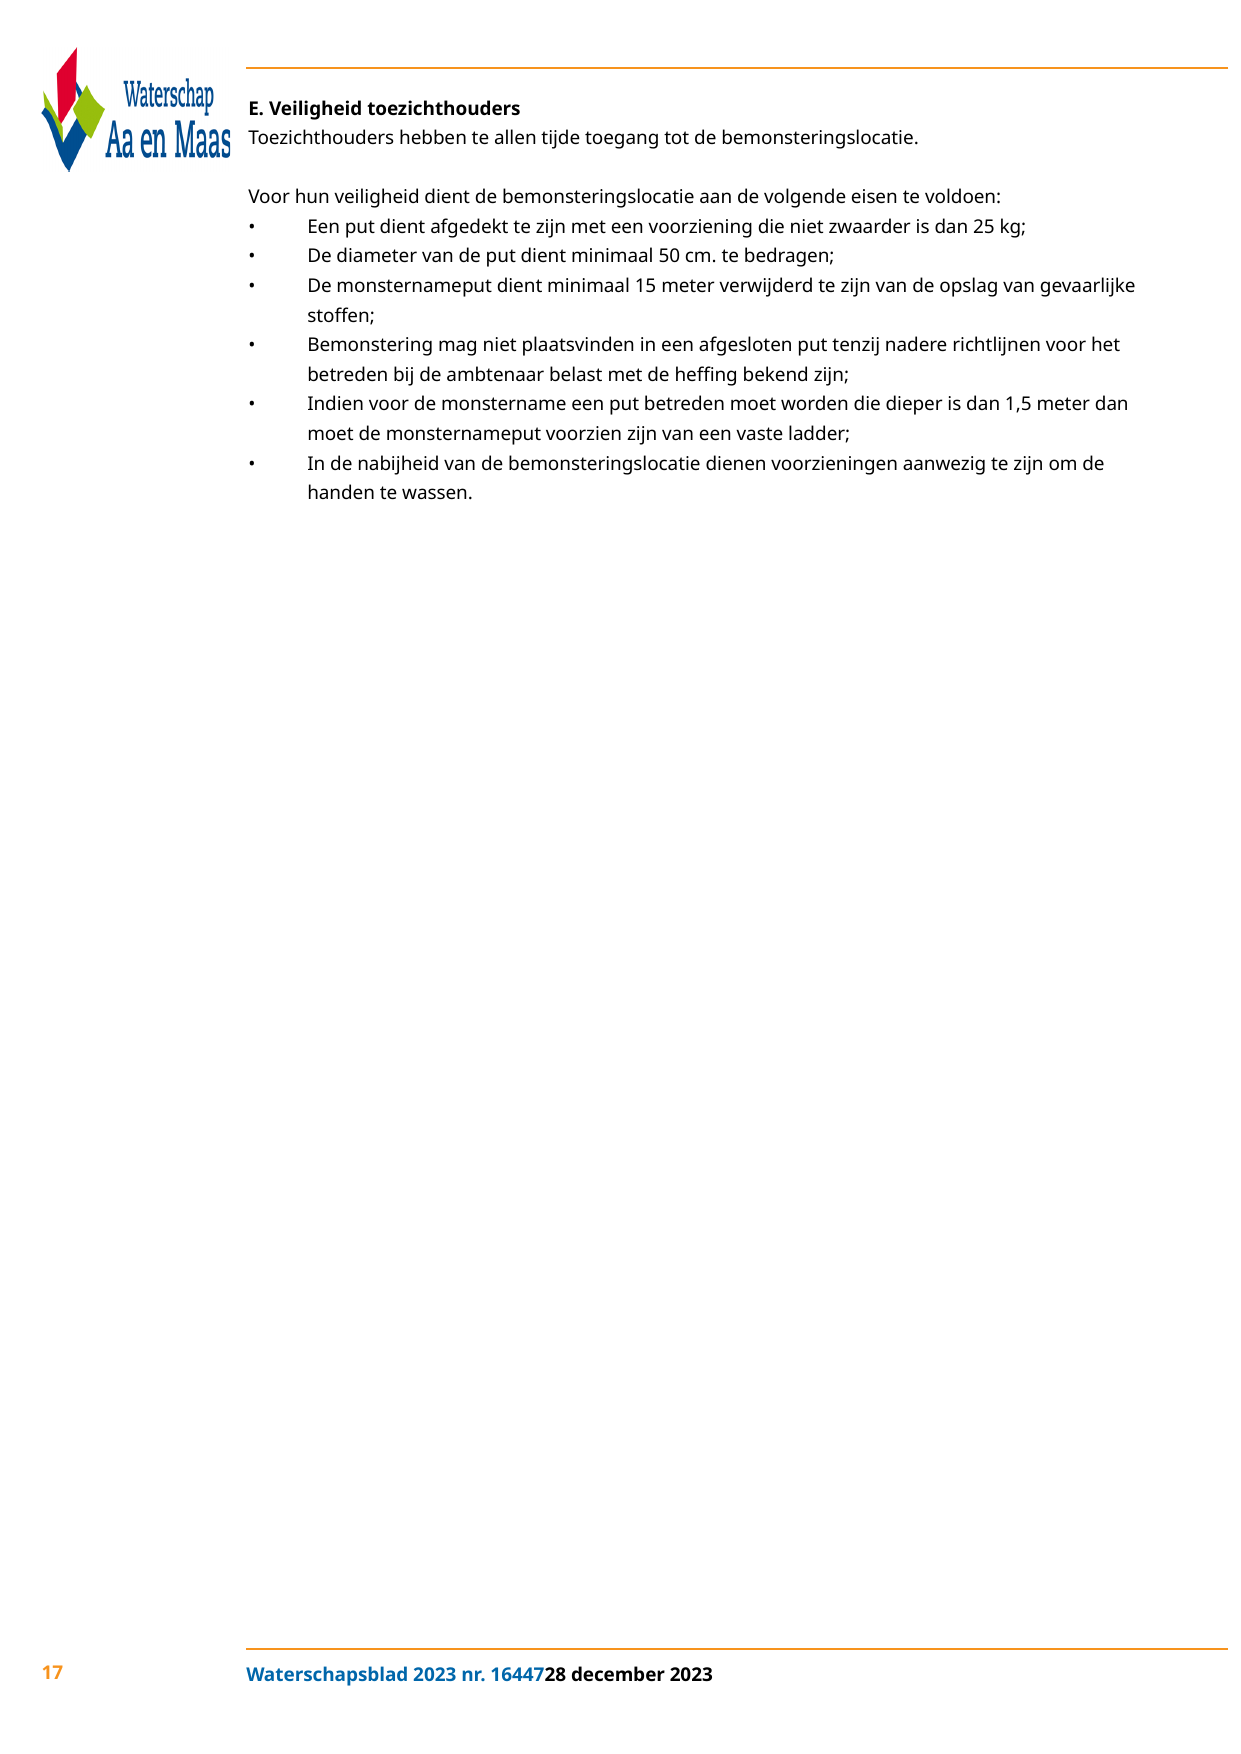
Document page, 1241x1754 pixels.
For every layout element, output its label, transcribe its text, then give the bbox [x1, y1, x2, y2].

list De monsternameput dient minimaal 15 meter verwijderd te zijn van de opslag van gevaarlijke stoffen; [248, 272, 1152, 328]
list Een put dient afgedekt te zijn met een voorziening die niet zwaarder is dan 25 kg; [248, 213, 1152, 239]
list De diameter van de put dient minimaal 50 cm. te bedragen; [248, 243, 1152, 268]
text E. Veiligheid toezichthouders [248, 95, 1152, 121]
list In de nabijheid van de bemonsteringslocatie dienen voorzieningen aanwezig te zijn om de handen te wassen. [248, 450, 1152, 505]
picture [41, 47, 231, 172]
list Indien voor de monstername een put betreden moet worden die dieper is dan 1,5 meter dan moet de monsternameput voorzien zijn van een vaste ladder; [248, 391, 1152, 446]
text Voor hun veiligheid dient de bemonsteringslocatie aan de volgende eisen te voldoen: [248, 183, 1152, 209]
list Bemonstering mag niet plaatsvinden in een afgesloten put tenzij nadere richtlijnen voor het betreden bij de ambtenaar belast met de heffing bekend zijn; [248, 331, 1152, 387]
text Toezichthouders hebben te allen tijde toegang tot de bemonsteringslocatie. [248, 124, 1152, 150]
